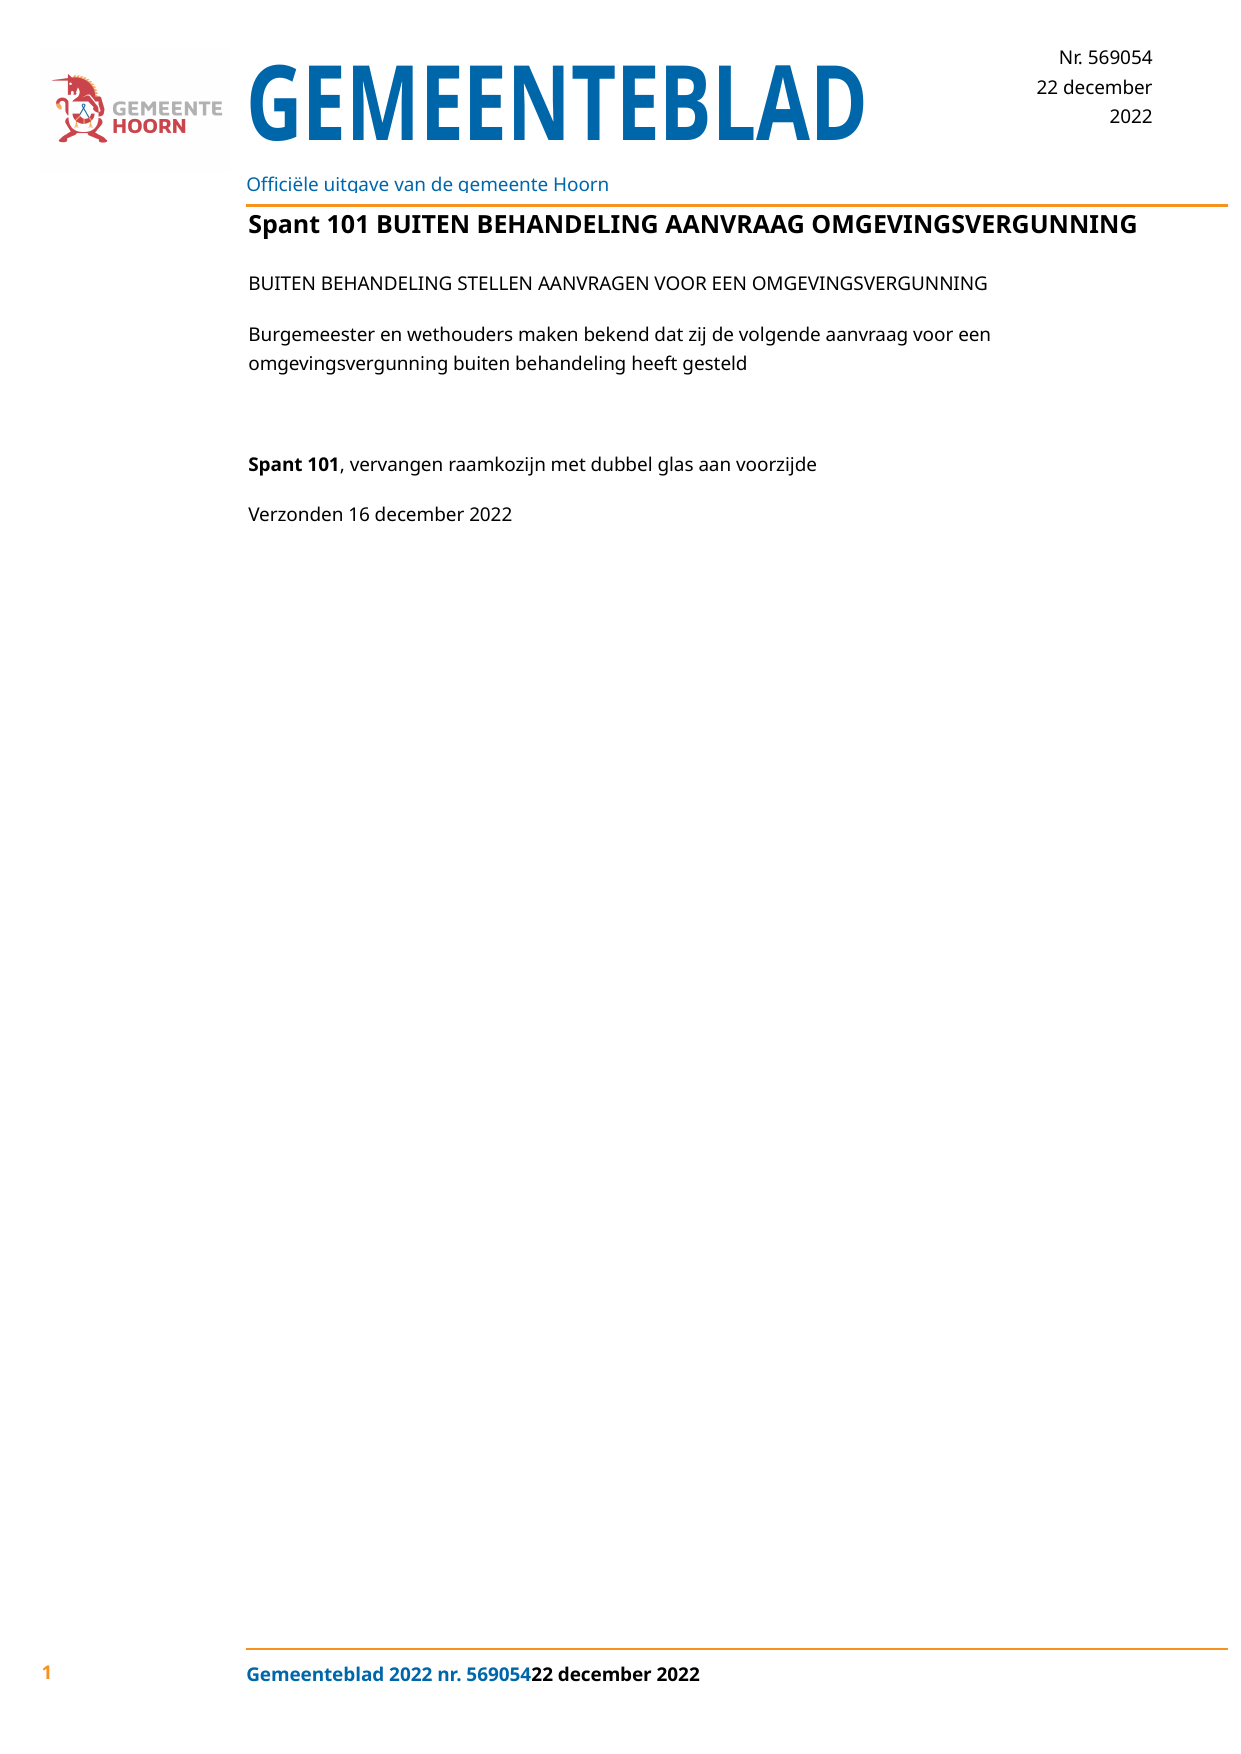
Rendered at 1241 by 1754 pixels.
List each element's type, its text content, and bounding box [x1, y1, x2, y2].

text Verzonden 16 december 2022 [248, 502, 1152, 527]
text Spant 101, vervangen raamkozijn met dubbel glas aan voorzijde [248, 451, 1152, 477]
text Spant 101 BUITEN BEHANDELING AANVRAAG OMGEVINGSVERGUNNING [248, 207, 1152, 241]
text Burgemeester en wethouders maken bekend dat zij de volgende aanvraag voor een omgevingsvergunning buiten behandeling heeft gesteld [248, 321, 1152, 376]
text BUITEN BEHANDELING STELLEN AANVRAGEN VOOR EEN OMGEVINGSVERGUNNING [248, 270, 1152, 296]
picture [41, 47, 231, 172]
